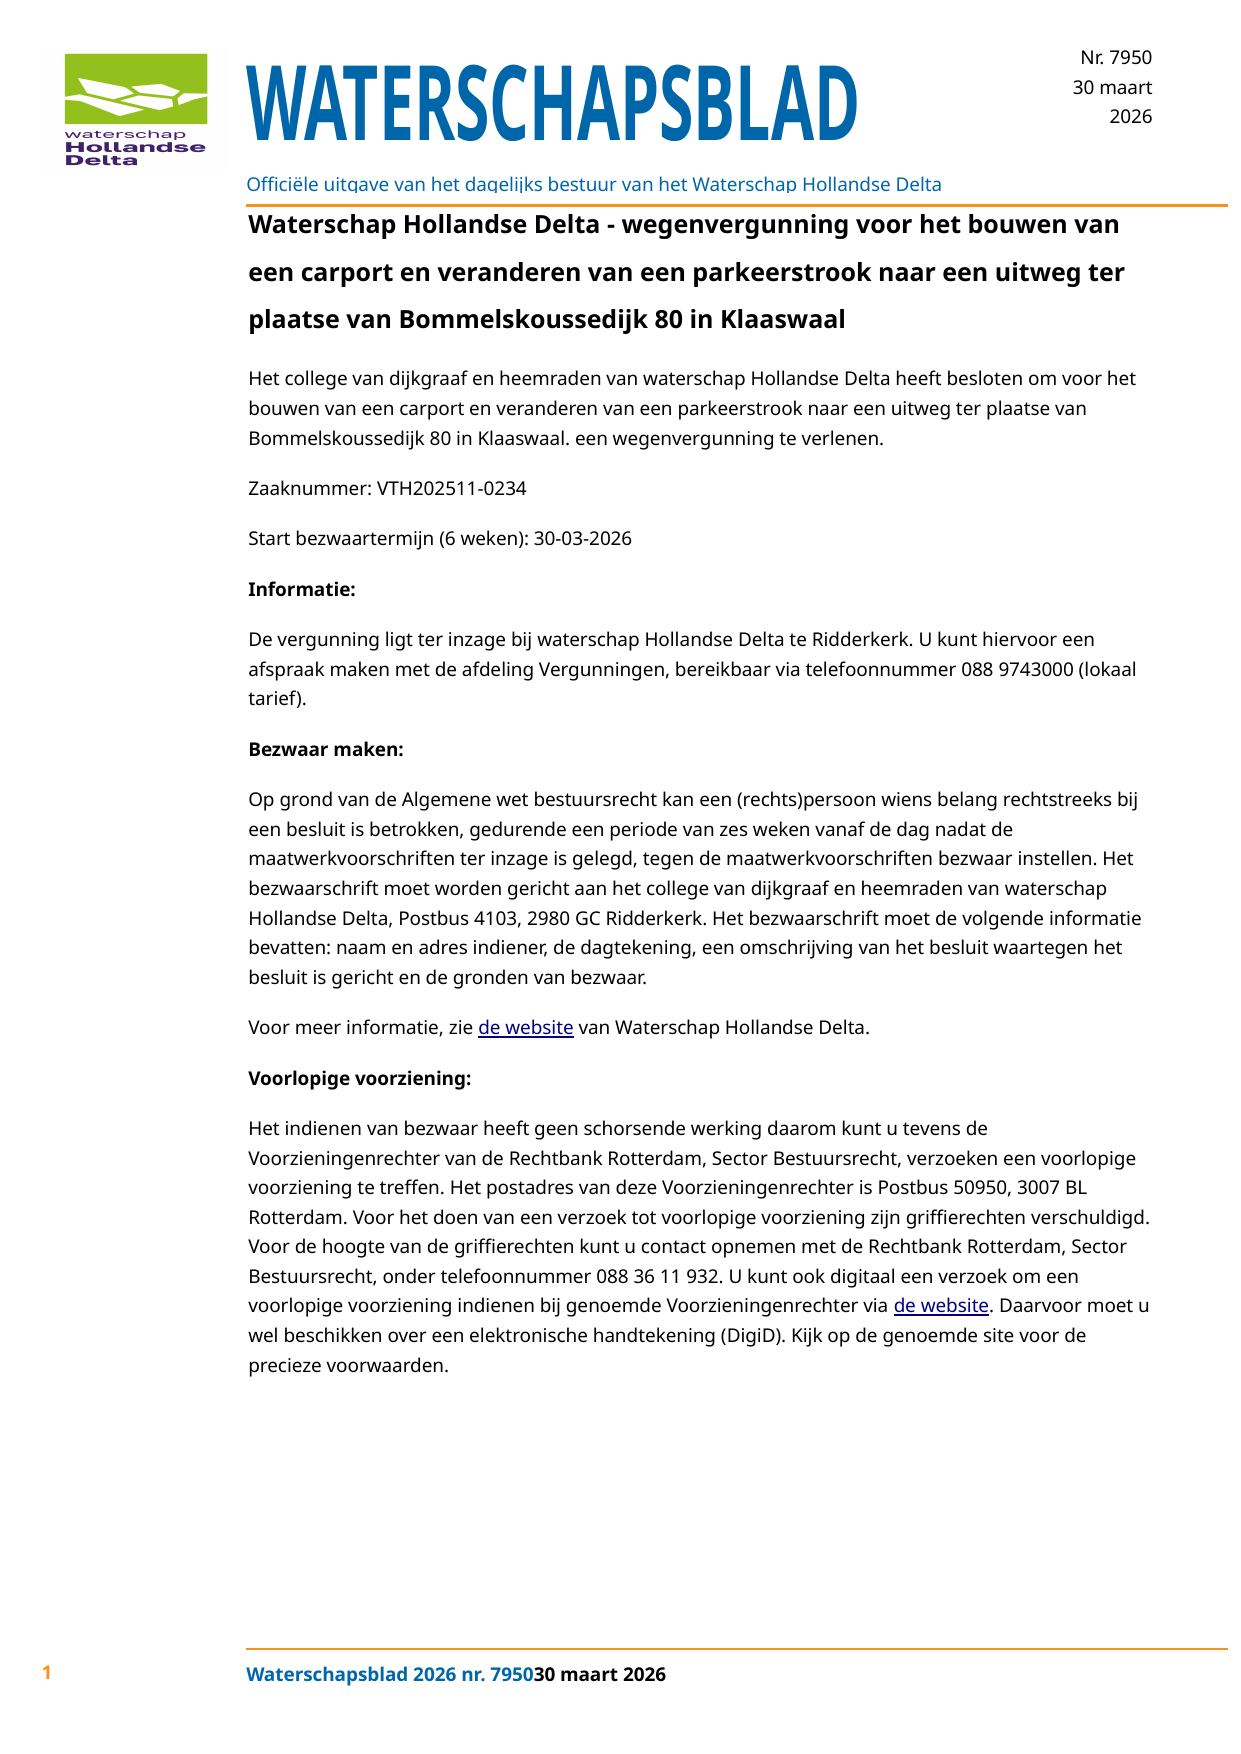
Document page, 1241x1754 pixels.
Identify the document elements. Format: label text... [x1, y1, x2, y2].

text De vergunning ligt ter inzage bij waterschap Hollandse Delta te Ridderkerk. U kunt hiervoor een afspraak maken met de afdeling Vergunningen, bereikbaar via telefoonnummer 088 9743000 (lokaal tarief). [248, 626, 1152, 711]
text Voorlopige voorziening: [248, 1065, 1152, 1090]
text Op grond van de Algemene wet bestuursrecht kan een (rechts)persoon wiens belang rechtstreeks bij een besluit is betrokken, gedurende een periode van zes weken vanaf de dag nadat de maatwerkvoorschriften ter inzage is gelegd, tegen de maatwerkvoorschriften bezwaar instellen. Het bezwaarschrift moet worden gericht aan het college van dijkgraaf en heemraden van waterschap Hollandse Delta, Postbus 4103, 2980 GC Ridderkerk. Het bezwaarschrift moet de volgende informatie bevatten: naam en adres indiener, de dagtekening, een omschrijving van het besluit waartegen het besluit is gericht en de gronden van bezwaar. [248, 786, 1152, 989]
text Zaaknummer: VTH202511-0234 [248, 475, 1152, 501]
text Start bezwaartermijn (6 weken): 30-03-2026 [248, 526, 1152, 551]
text Waterschap Hollandse Delta - wegenvergunning voor het bouwen van een carport en veranderen van een parkeerstrook naar een uitweg ter plaatse van Bommelskoussedijk 80 in Klaaswaal [248, 207, 1152, 336]
text Bezwaar maken: [248, 736, 1152, 762]
text Het college van dijkgraaf en heemraden van waterschap Hollandse Delta heeft besloten om voor het bouwen van een carport en veranderen van een parkeerstrook naar een uitweg ter plaatse van Bommelskoussedijk 80 in Klaaswaal. een wegenvergunning te verlenen. [248, 366, 1152, 450]
text Voor meer informatie, zie de website van Waterschap Hollandse Delta. [248, 1014, 1152, 1040]
picture [41, 47, 231, 172]
text Het indienen van bezwaar heeft geen schorsende werking daarom kunt u tevens de Voorzieningenrechter van de Rechtbank Rotterdam, Sector Bestuursrecht, verzoeken een voorlopige voorziening te treffen. Het postadres van deze Voorzieningenrechter is Postbus 50950, 3007 BL Rotterdam. Voor het doen van een verzoek tot voorlopige voorziening zijn griffierechten verschuldigd. Voor de hoogte van de griffierechten kunt u contact opnemen met de Rechtbank Rotterdam, Sector Bestuursrecht, onder telefoonnummer 088 36 11 932. U kunt ook digitaal een verzoek om een voorlopige voorziening indienen bij genoemde Voorzieningenrechter via de website. Daarvoor moet u wel beschikken over een elektronische handtekening (DigiD). Kijk op de genoemde site voor de precieze voorwaarden. [248, 1115, 1152, 1377]
text Informatie: [248, 576, 1152, 602]
